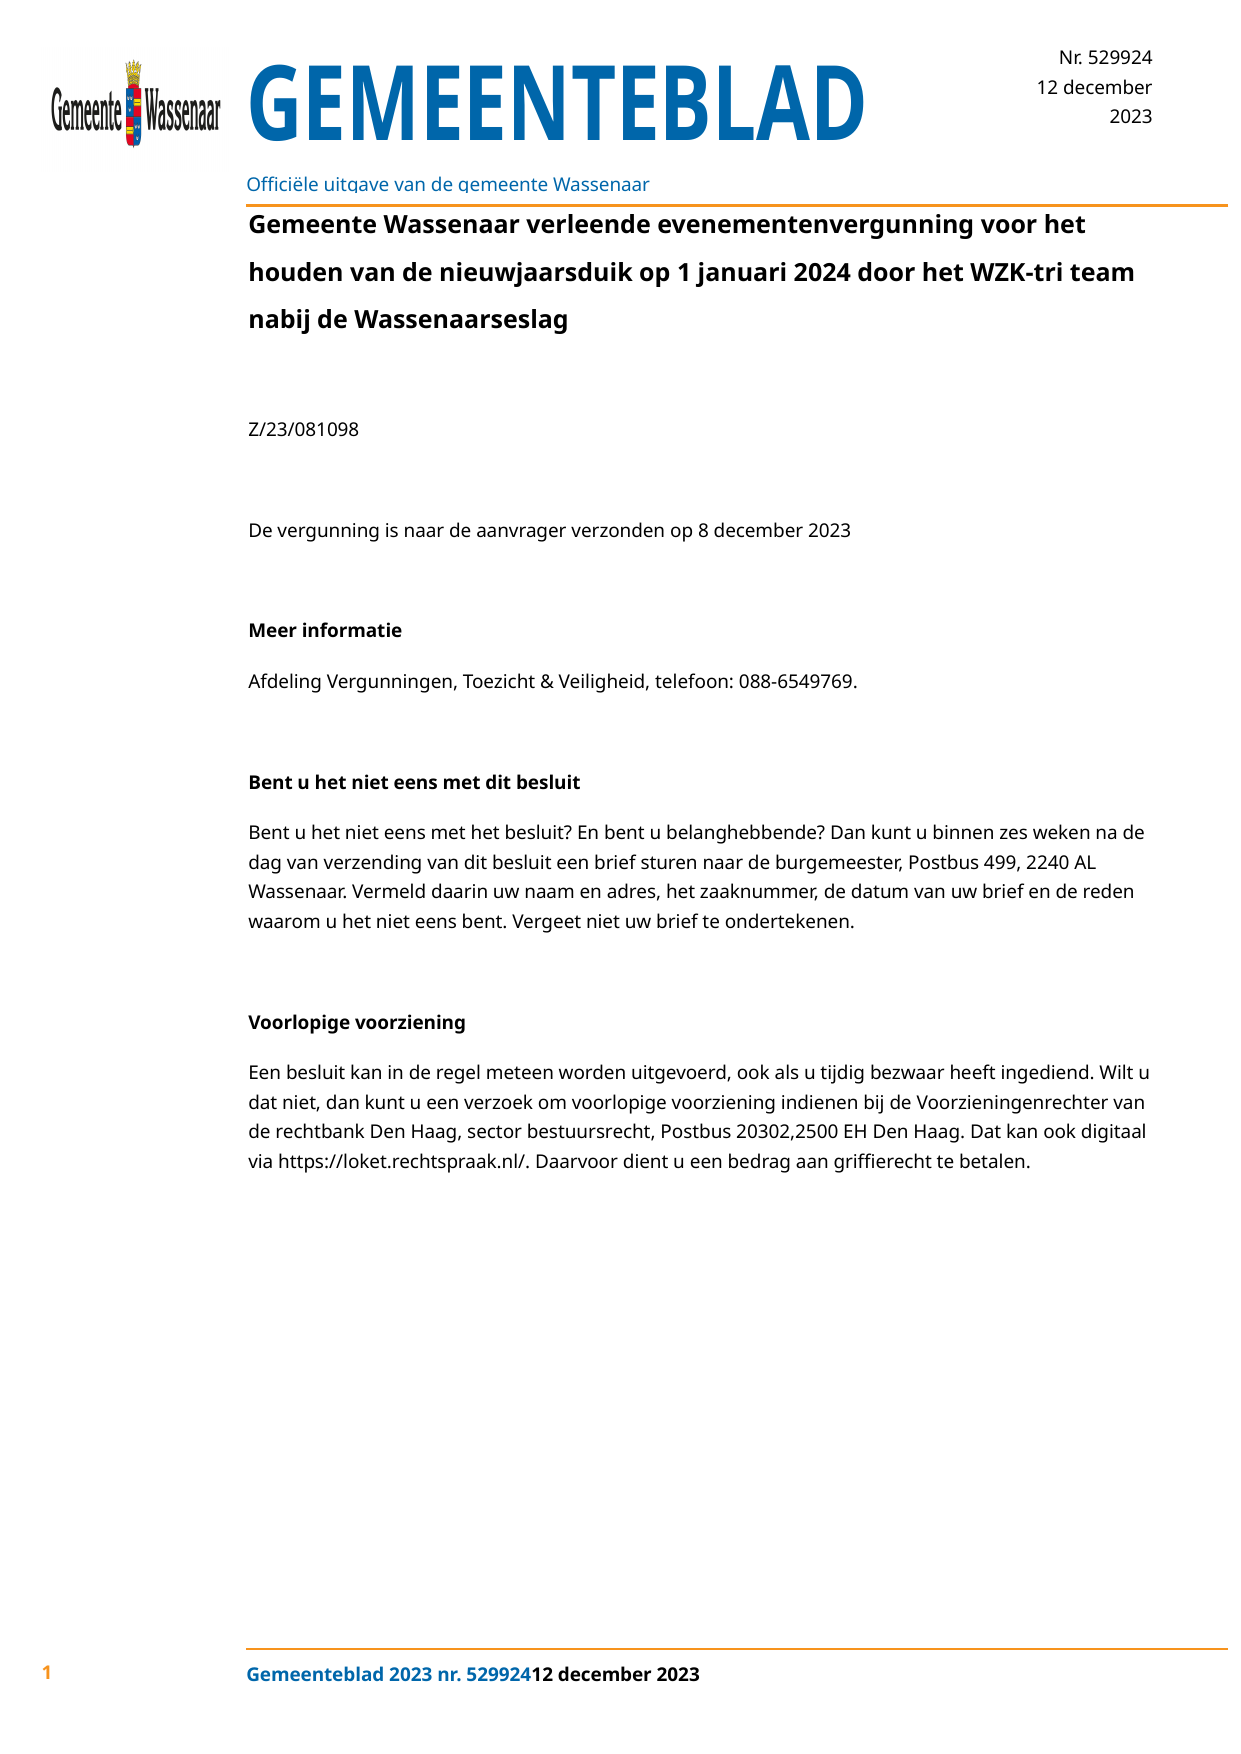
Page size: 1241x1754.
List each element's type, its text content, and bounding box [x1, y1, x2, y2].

text Afdeling Vergunningen, Toezicht & Veiligheid, telefoon: 088-6549769. [248, 668, 1152, 694]
text Gemeente Wassenaar verleende evenementenvergunning voor het houden van de nieuwjaarsduik op 1 januari 2024 door het WZK-tri team nabij de Wassenaarseslag [248, 207, 1152, 336]
text Meer informatie [248, 618, 1152, 643]
text De vergunning is naar de aanvrager verzonden op 8 december 2023 [248, 517, 1152, 542]
text Bent u het niet eens met dit besluit [248, 769, 1152, 794]
text Een besluit kan in de regel meteen worden uitgevoerd, ook als u tijdig bezwaar heeft ingediend. Wilt u dat niet, dan kunt u een verzoek om voorlopige voorziening indienen bij de Voorzieningenrechter van de rechtbank Den Haag, sector bestuursrecht, Postbus 20302,2500 EH Den Haag. Dat kan ook digitaal via https://loket.rechtspraak.nl/. Daarvoor dient u een bedrag aan griffierecht te betalen. [248, 1059, 1152, 1174]
text Voorlopige voorziening [248, 1009, 1152, 1034]
text Bent u het niet eens met het besluit? En bent u belanghebbende? Dan kunt u binnen zes weken na de dag van verzending van dit besluit een brief sturen naar de burgemeester, Postbus 499, 2240 AL Wassenaar. Vermeld daarin uw naam en adres, het zaaknummer, de datum van uw brief en de reden waarom u het niet eens bent. Vergeet niet uw brief te ondertekenen. [248, 819, 1152, 934]
picture [41, 47, 231, 172]
text Z/23/081098 [248, 416, 1152, 442]
